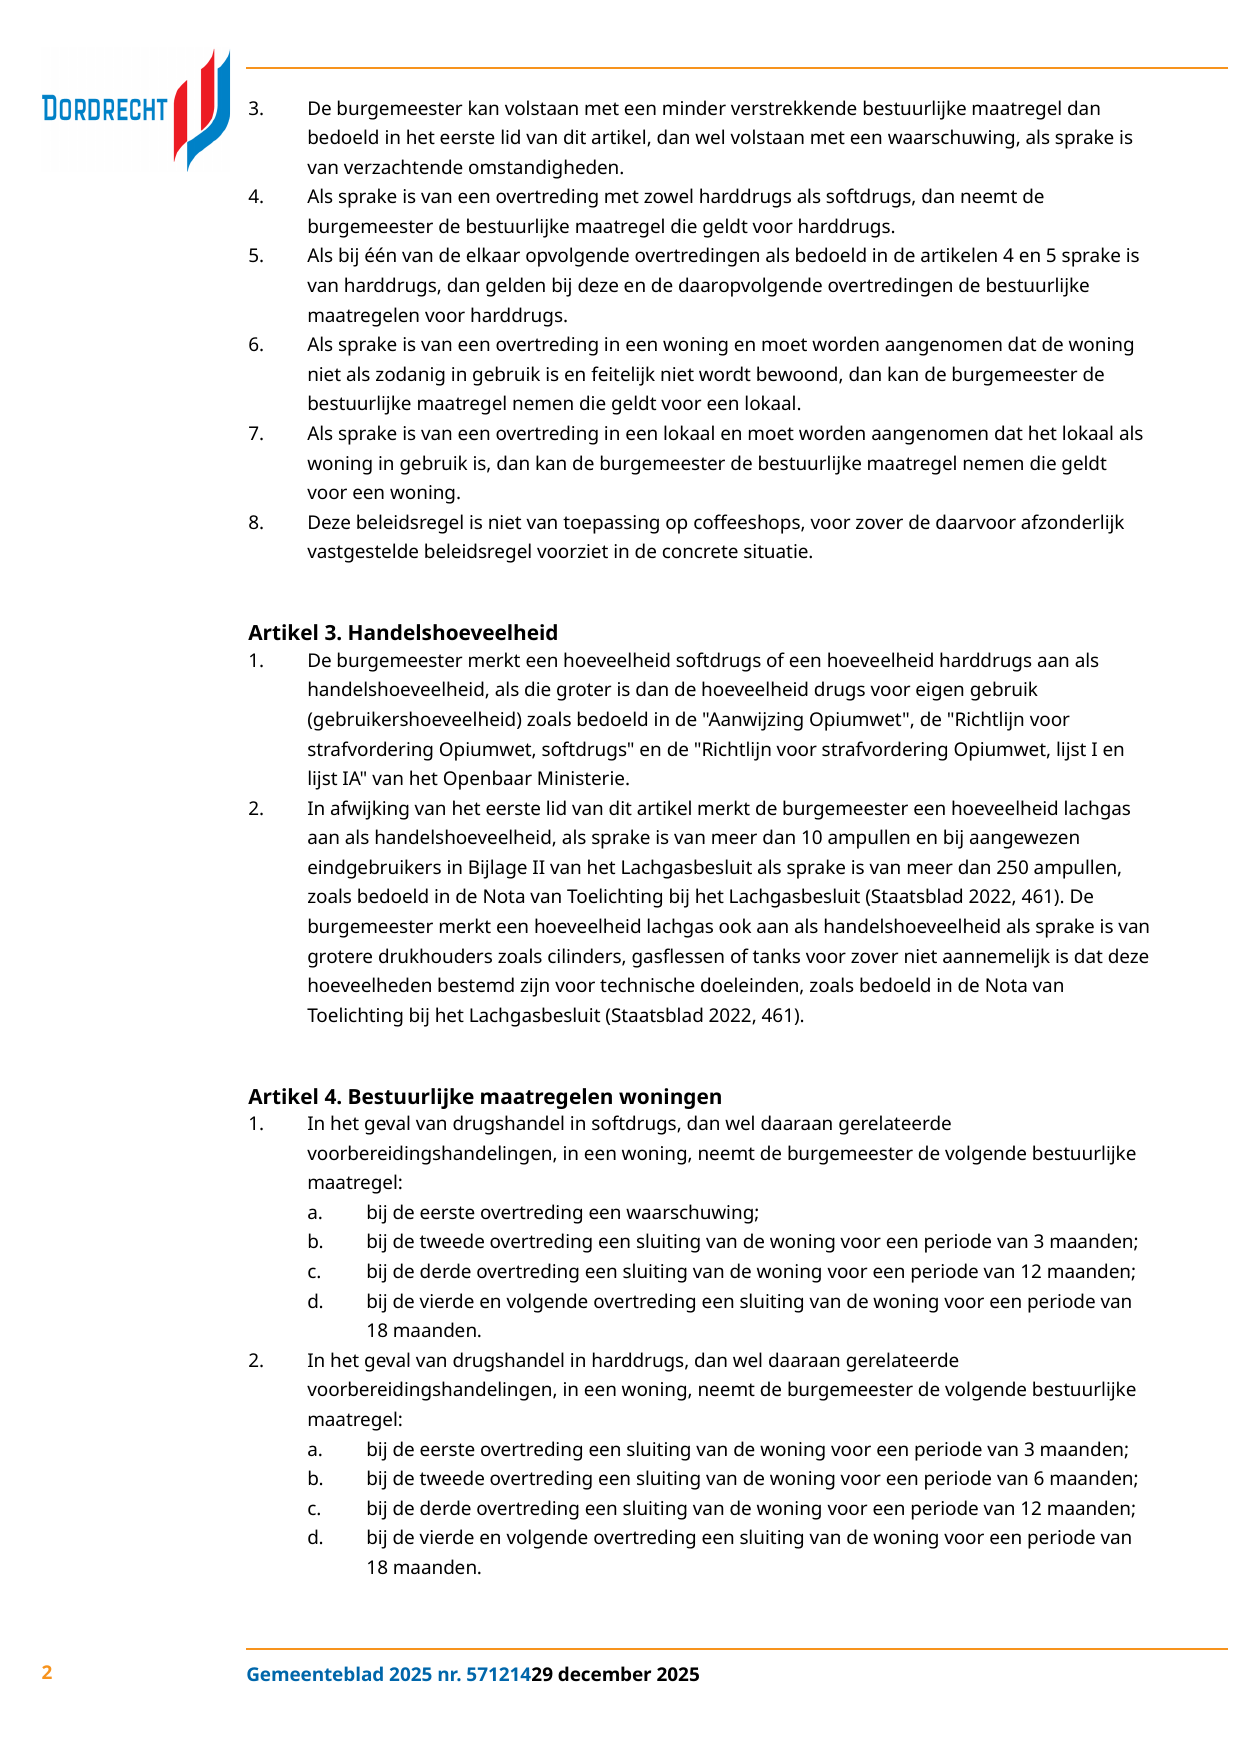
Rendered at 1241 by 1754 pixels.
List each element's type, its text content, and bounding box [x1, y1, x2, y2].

list In het geval van drugshandel in harddrugs, dan wel daaraan gerelateerde voorbereidingshandelingen, in een woning, neemt de burgemeester de volgende bestuurlijke maatregel: [248, 1347, 1152, 1432]
list bij de vierde en volgende overtreding een sluiting van de woning voor een periode van 18 maanden. [307, 1524, 1152, 1580]
list Deze beleidsregel is niet van toepassing op coffeeshops, voor zover de daarvoor afzonderlijk vastgestelde beleidsregel voorziet in de concrete situatie. [248, 509, 1152, 564]
text Artikel 3. Handelshoeveelheid [248, 618, 1152, 647]
list Als bij één van de elkaar opvolgende overtredingen als bedoeld in de artikelen 4 en 5 sprake is van harddrugs, dan gelden bij deze en de daaropvolgende overtredingen de bestuurlijke maatregelen voor harddrugs. [248, 243, 1152, 328]
list Als sprake is van een overtreding met zowel harddrugs als softdrugs, dan neemt de burgemeester de bestuurlijke maatregel die geldt voor harddrugs. [248, 183, 1152, 239]
list bij de derde overtreding een sluiting van de woning voor een periode van 12 maanden; [307, 1495, 1152, 1521]
list De burgemeester merkt een hoeveelheid softdrugs of een hoeveelheid harddrugs aan als handelshoeveelheid, als die groter is dan de hoeveelheid drugs voor eigen gebruik (gebruikershoeveelheid) zoals bedoeld in de "Aanwijzing Opiumwet", de "Richtlijn voor strafvordering Opiumwet, softdrugs" en de "Richtlijn voor strafvordering Opiumwet, lijst I en lijst IA" van het Openbaar Ministerie. [248, 647, 1152, 791]
list bij de tweede overtreding een sluiting van de woning voor een periode van 3 maanden; [307, 1229, 1152, 1254]
picture [41, 47, 231, 172]
list bij de tweede overtreding een sluiting van de woning voor een periode van 6 maanden; [307, 1465, 1152, 1491]
list In het geval van drugshandel in softdrugs, dan wel daaraan gerelateerde voorbereidingshandelingen, in een woning, neemt de burgemeester de volgende bestuurlijke maatregel: [248, 1110, 1152, 1195]
list Als sprake is van een overtreding in een lokaal en moet worden aangenomen dat het lokaal als woning in gebruik is, dan kan de burgemeester de bestuurlijke maatregel nemen die geldt voor een woning. [248, 420, 1152, 505]
list In afwijking van het eerste lid van dit artikel merkt de burgemeester een hoeveelheid lachgas aan als handelshoeveelheid, als sprake is van meer dan 10 ampullen en bij aangewezen eindgebruikers in Bijlage II van het Lachgasbesluit als sprake is van meer dan 250 ampullen, zoals bedoeld in de Nota van Toelichting bij het Lachgasbesluit (Staatsblad 2022, 461). De burgemeester merkt een hoeveelheid lachgas ook aan als handelshoeveelheid als sprake is van grotere drukhouders zoals cilinders, gasflessen of tanks voor zover niet aannemelijk is dat deze hoeveelheden bestemd zijn voor technische doeleinden, zoals bedoeld in de Nota van Toelichting bij het Lachgasbesluit (Staatsblad 2022, 461). [248, 795, 1152, 1028]
list bij de eerste overtreding een waarschuwing; [307, 1199, 1152, 1225]
text Artikel 4. Bestuurlijke maatregelen woningen [248, 1082, 1152, 1110]
list De burgemeester kan volstaan met een minder verstrekkende bestuurlijke maatregel dan bedoeld in het eerste lid van dit artikel, dan wel volstaan met een waarschuwing, als sprake is van verzachtende omstandigheden. [248, 95, 1152, 180]
list bij de eerste overtreding een sluiting van de woning voor een periode van 3 maanden; [307, 1436, 1152, 1462]
list bij de derde overtreding een sluiting van de woning voor een periode van 12 maanden; [307, 1258, 1152, 1284]
list Als sprake is van een overtreding in een woning en moet worden aangenomen dat de woning niet als zodanig in gebruik is en feitelijk niet wordt bewoond, dan kan de burgemeester de bestuurlijke maatregel nemen die geldt voor een lokaal. [248, 331, 1152, 416]
list bij de vierde en volgende overtreding een sluiting van de woning voor een periode van 18 maanden. [307, 1288, 1152, 1343]
